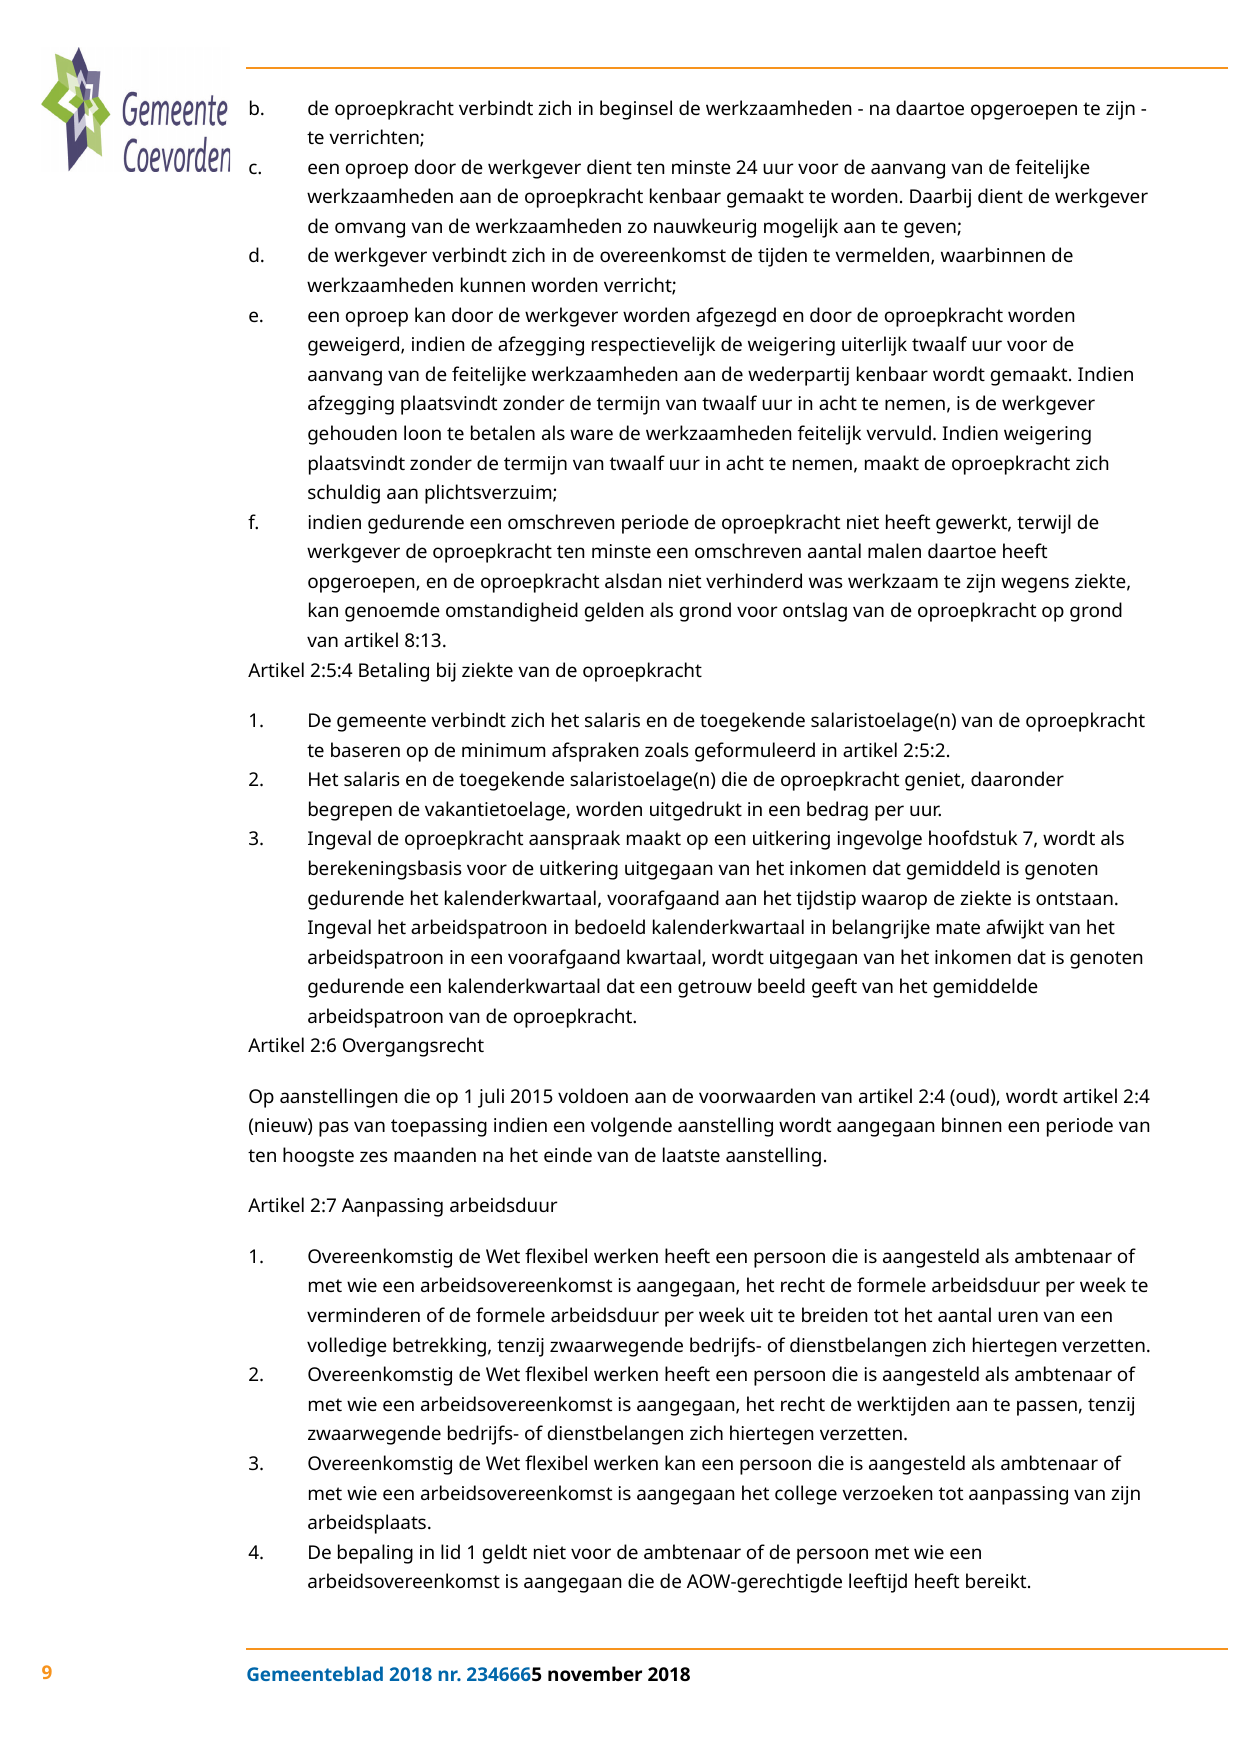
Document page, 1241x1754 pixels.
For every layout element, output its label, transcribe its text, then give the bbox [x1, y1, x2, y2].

text Artikel 2:7 Aanpassing arbeidsduur [248, 1193, 1152, 1218]
picture [41, 47, 231, 172]
list De bepaling in lid 1 geldt niet voor de ambtenaar of de persoon met wie een arbeidsovereenkomst is aangegaan die de AOW-gerechtigde leeftijd heeft bereikt. [248, 1539, 1152, 1594]
list een oproep kan door de werkgever worden afgezegd en door de oproepkracht worden geweigerd, indien de afzegging respectievelijk de weigering uiterlijk twaalf uur voor de aanvang van de feitelijke werkzaamheden aan de wederpartij kenbaar wordt gemaakt. Indien afzegging plaatsvindt zonder de termijn van twaalf uur in acht te nemen, is de werkgever gehouden loon te betalen als ware de werkzaamheden feitelijk vervuld. Indien weigering plaatsvindt zonder de termijn van twaalf uur in acht te nemen, maakt de oproepkracht zich schuldig aan plichtsverzuim; [248, 302, 1152, 505]
list De gemeente verbindt zich het salaris en de toegekende salaristoelage(n) van de oproepkracht te baseren op de minimum afspraken zoals geformuleerd in artikel 2:5:2. [248, 707, 1152, 763]
list een oproep door de werkgever dient ten minste 24 uur voor de aanvang van de feitelijke werkzaamheden aan de oproepkracht kenbaar gemaakt te worden. Daarbij dient de werkgever de omvang van de werkzaamheden zo nauwkeurig mogelijk aan te geven; [248, 154, 1152, 239]
list de oproepkracht verbindt zich in beginsel de werkzaamheden - na daartoe opgeroepen te zijn - te verrichten; [248, 95, 1152, 150]
list Overeenkomstig de Wet flexibel werken heeft een persoon die is aangesteld als ambtenaar of met wie een arbeidsovereenkomst is aangegaan, het recht de formele arbeidsduur per week te verminderen of de formele arbeidsduur per week uit te breiden tot het aantal uren van een volledige betrekking, tenzij zwaarwegende bedrijfs- of dienstbelangen zich hiertegen verzetten. [248, 1243, 1152, 1358]
list de werkgever verbindt zich in de overeenkomst de tijden te vermelden, waarbinnen de werkzaamheden kunnen worden verricht; [248, 243, 1152, 298]
list Het salaris en de toegekende salaristoelage(n) die de oproepkracht geniet, daaronder begrepen de vakantietoelage, worden uitgedrukt in een bedrag per uur. [248, 766, 1152, 822]
text Op aanstellingen die op 1 juli 2015 voldoen aan de voorwaarden van artikel 2:4 (oud), wordt artikel 2:4 (nieuw) pas van toepassing indien een volgende aanstelling wordt aangegaan binnen een periode van ten hoogste zes maanden na het einde van de laatste aanstelling. [248, 1083, 1152, 1168]
list Overeenkomstig de Wet flexibel werken heeft een persoon die is aangesteld als ambtenaar of met wie een arbeidsovereenkomst is aangegaan, het recht de werktijden aan te passen, tenzij zwaarwegende bedrijfs- of dienstbelangen zich hiertegen verzetten. [248, 1361, 1152, 1446]
text Artikel 2:5:4 Betaling bij ziekte van de oproepkracht [248, 657, 1152, 683]
list Overeenkomstig de Wet flexibel werken kan een persoon die is aangesteld als ambtenaar of met wie een arbeidsovereenkomst is aangegaan het college verzoeken tot aanpassing van zijn arbeidsplaats. [248, 1450, 1152, 1535]
list Ingeval de oproepkracht aanspraak maakt op een uitkering ingevolge hoofdstuk 7, wordt als berekeningsbasis voor de uitkering uitgegaan van het inkomen dat gemiddeld is genoten gedurende het kalenderkwartaal, voorafgaand aan het tijdstip waarop de ziekte is ontstaan. Ingeval het arbeidspatroon in bedoeld kalenderkwartaal in belangrijke mate afwijkt van het arbeidspatroon in een voorafgaand kwartaal, wordt uitgegaan van het inkomen dat is genoten gedurende een kalenderkwartaal dat een getrouw beeld geeft van het gemiddelde arbeidspatroon van de oproepkracht. [248, 826, 1152, 1029]
text Artikel 2:6 Overgangsrecht [248, 1033, 1152, 1058]
list indien gedurende een omschreven periode de oproepkracht niet heeft gewerkt, terwijl de werkgever de oproepkracht ten minste een omschreven aantal malen daartoe heeft opgeroepen, en de oproepkracht alsdan niet verhinderd was werkzaam te zijn wegens ziekte, kan genoemde omstandigheid gelden als grond voor ontslag van de oproepkracht op grond van artikel 8:13. [248, 509, 1152, 653]
